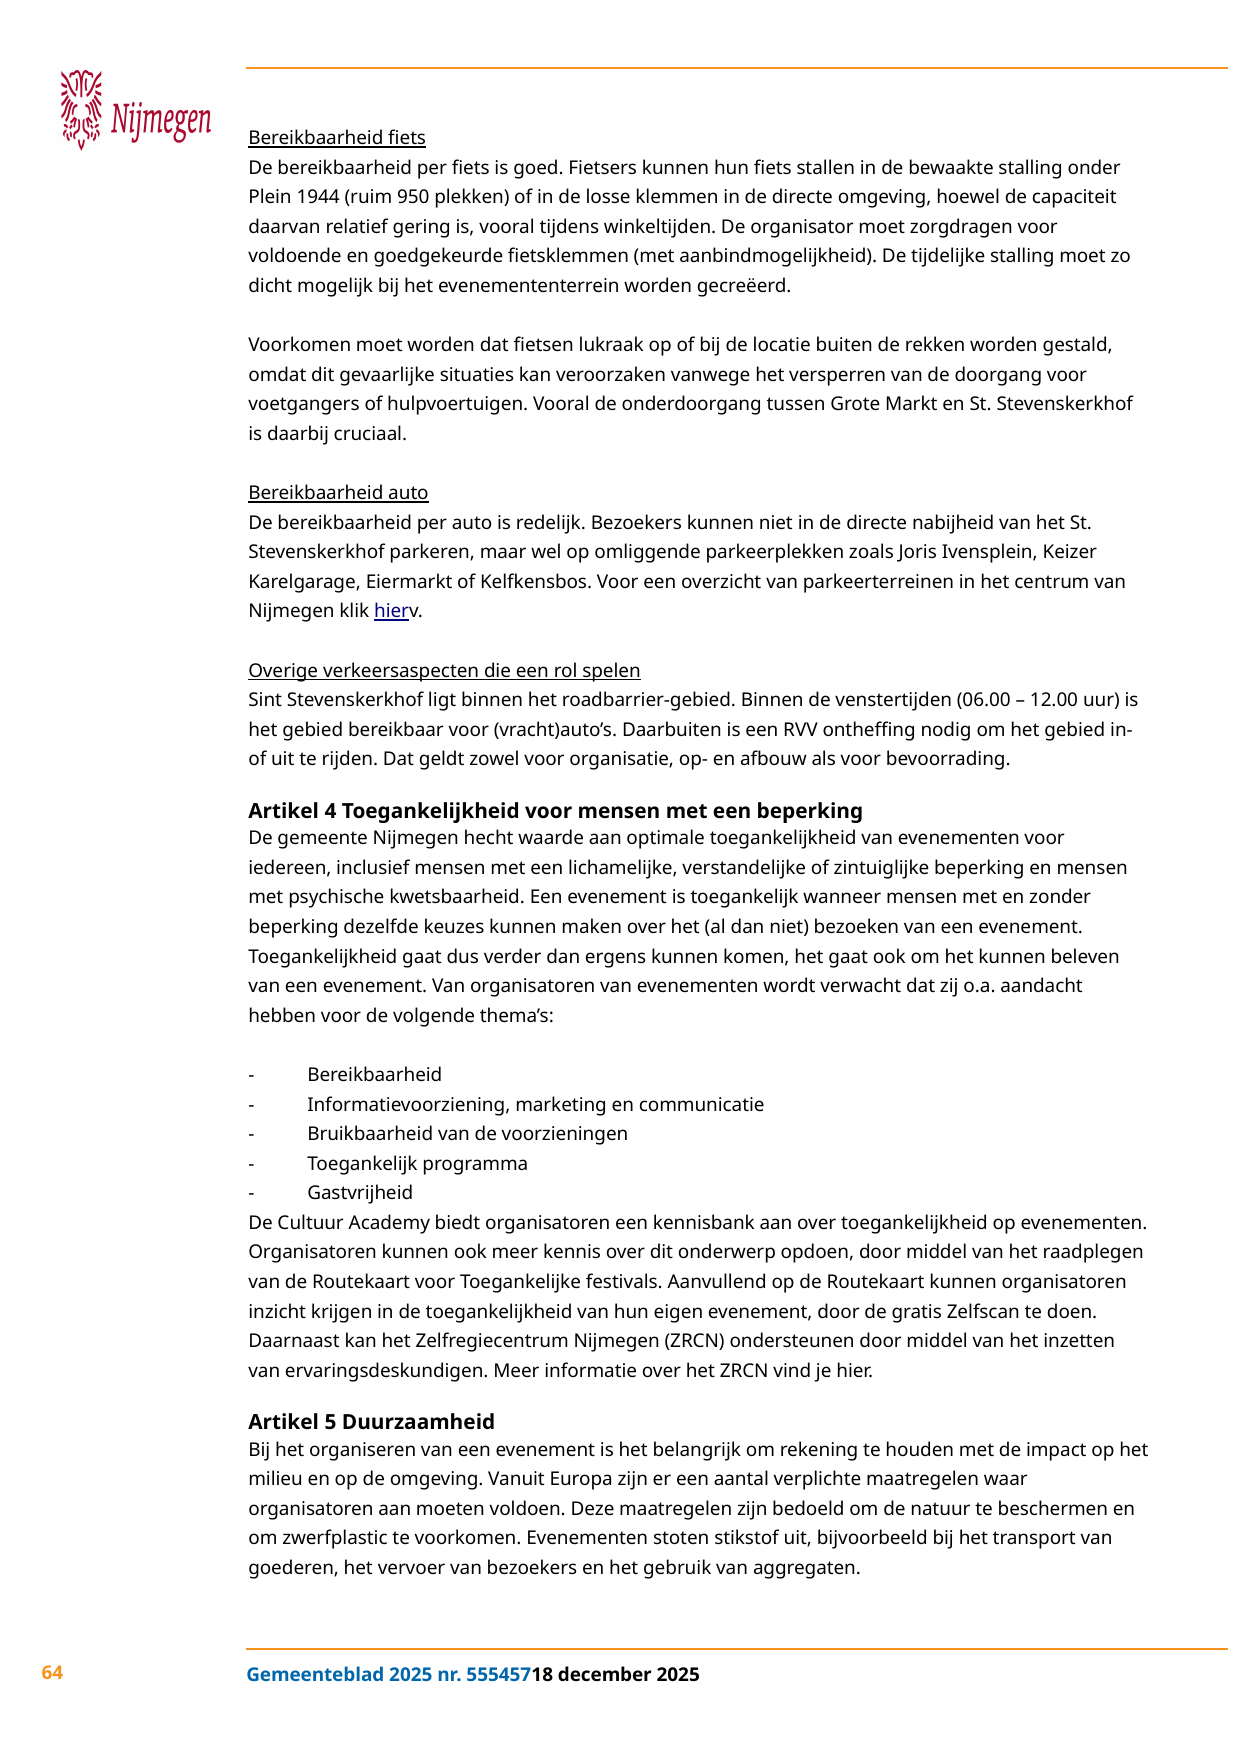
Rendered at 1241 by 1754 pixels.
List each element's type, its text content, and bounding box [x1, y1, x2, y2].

list Gastvrijheid [248, 1179, 1152, 1205]
list Toegankelijk programma [248, 1150, 1152, 1176]
text Voorkomen moet worden dat fietsen lukraak op of bij de locatie buiten de rekken worden gestald, omdat dit gevaarlijke situaties kan veroorzaken vanwege het versperren van de doorgang voor voetgangers of hulpvoertuigen. Vooral de onderdoorgang tussen Grote Markt en St. Stevenskerkhof is daarbij cruciaal. [248, 331, 1152, 446]
list Informatievoorziening, marketing en communicatie [248, 1091, 1152, 1116]
text Artikel 4 Toegankelijkheid voor mensen met een beperking [248, 796, 1152, 824]
text De bereikbaarheid per fiets is goed. Fietsers kunnen hun fiets stallen in de bewaakte stalling onder Plein 1944 (ruim 950 plekken) of in de losse klemmen in de directe omgeving, hoewel de capaciteit daarvan relatief gering is, vooral tijdens winkeltijden. De organisator moet zorgdragen voor voldoende en goedgekeurde fietsklemmen (met aanbindmogelijkheid). De tijdelijke stalling moet zo dicht mogelijk bij het evenemententerrein worden gecreëerd. [248, 154, 1152, 298]
text Bij het organiseren van een evenement is het belangrijk om rekening te houden met de impact op het milieu en op de omgeving. Vanuit Europa zijn er een aantal verplichte maatregelen waar organisatoren aan moeten voldoen. Deze maatregelen zijn bedoeld om de natuur te beschermen en om zwerfplastic te voorkomen. Evenementen stoten stikstof uit, bijvoorbeeld bij het transport van goederen, het vervoer van bezoekers en het gebruik van aggregaten. [248, 1436, 1152, 1580]
list Bereikbaarheid [248, 1061, 1152, 1087]
text Bereikbaarheid auto [248, 479, 1152, 505]
text Bereikbaarheid fiets [248, 124, 1152, 150]
text De gemeente Nijmegen hecht waarde aan optimale toegankelijkheid van evenementen voor iedereen, inclusief mensen met een lichamelijke, verstandelijke of zintuiglijke beperking en mensen met psychische kwetsbaarheid. Een evenement is toegankelijk wanneer mensen met en zonder beperking dezelfde keuzes kunnen maken over het (al dan niet) bezoeken van een evenement. Toegankelijkheid gaat dus verder dan ergens kunnen komen, het gaat ook om het kunnen beleven van een evenement. Van organisatoren van evenementen wordt verwacht dat zij o.a. aandacht hebben voor de volgende thema’s: [248, 824, 1152, 1028]
text Artikel 5 Duurzaamheid [248, 1407, 1152, 1436]
text Overige verkeersaspecten die een rol spelen [248, 657, 1152, 683]
text Sint Stevenskerkhof ligt binnen het roadbarrier-gebied. Binnen de venstertijden (06.00 – 12.00 uur) is het gebied bereikbaar voor (vracht)auto’s. Daarbuiten is een RVV ontheffing nodig om het gebied in- of uit te rijden. Dat geldt zowel voor organisatie, op- en afbouw als voor bevoorrading. [248, 686, 1152, 771]
text De Cultuur Academy biedt organisatoren een kennisbank aan over toegankelijkheid op evenementen. Organisatoren kunnen ook meer kennis over dit onderwerp opdoen, door middel van het raadplegen van de Routekaart voor Toegankelijke festivals. Aanvullend op de Routekaart kunnen organisatoren inzicht krijgen in de toegankelijkheid van hun eigen evenement, door de gratis Zelfscan te doen. Daarnaast kan het Zelfregiecentrum Nijmegen (ZRCN) ondersteunen door middel van het inzetten van ervaringsdeskundigen. Meer informatie over het ZRCN vind je hier. [248, 1209, 1152, 1383]
list Bruikbaarheid van de voorzieningen [248, 1120, 1152, 1146]
picture [41, 47, 231, 172]
text De bereikbaarheid per auto is redelijk. Bezoekers kunnen niet in de directe nabijheid van het St. Stevenskerkhof parkeren, maar wel op omliggende parkeerplekken zoals Joris Ivensplein, Keizer Karelgarage, Eiermarkt of Kelfkensbos. Voor een overzicht van parkeerterreinen in het centrum van Nijmegen klik hierv. [248, 509, 1152, 623]
